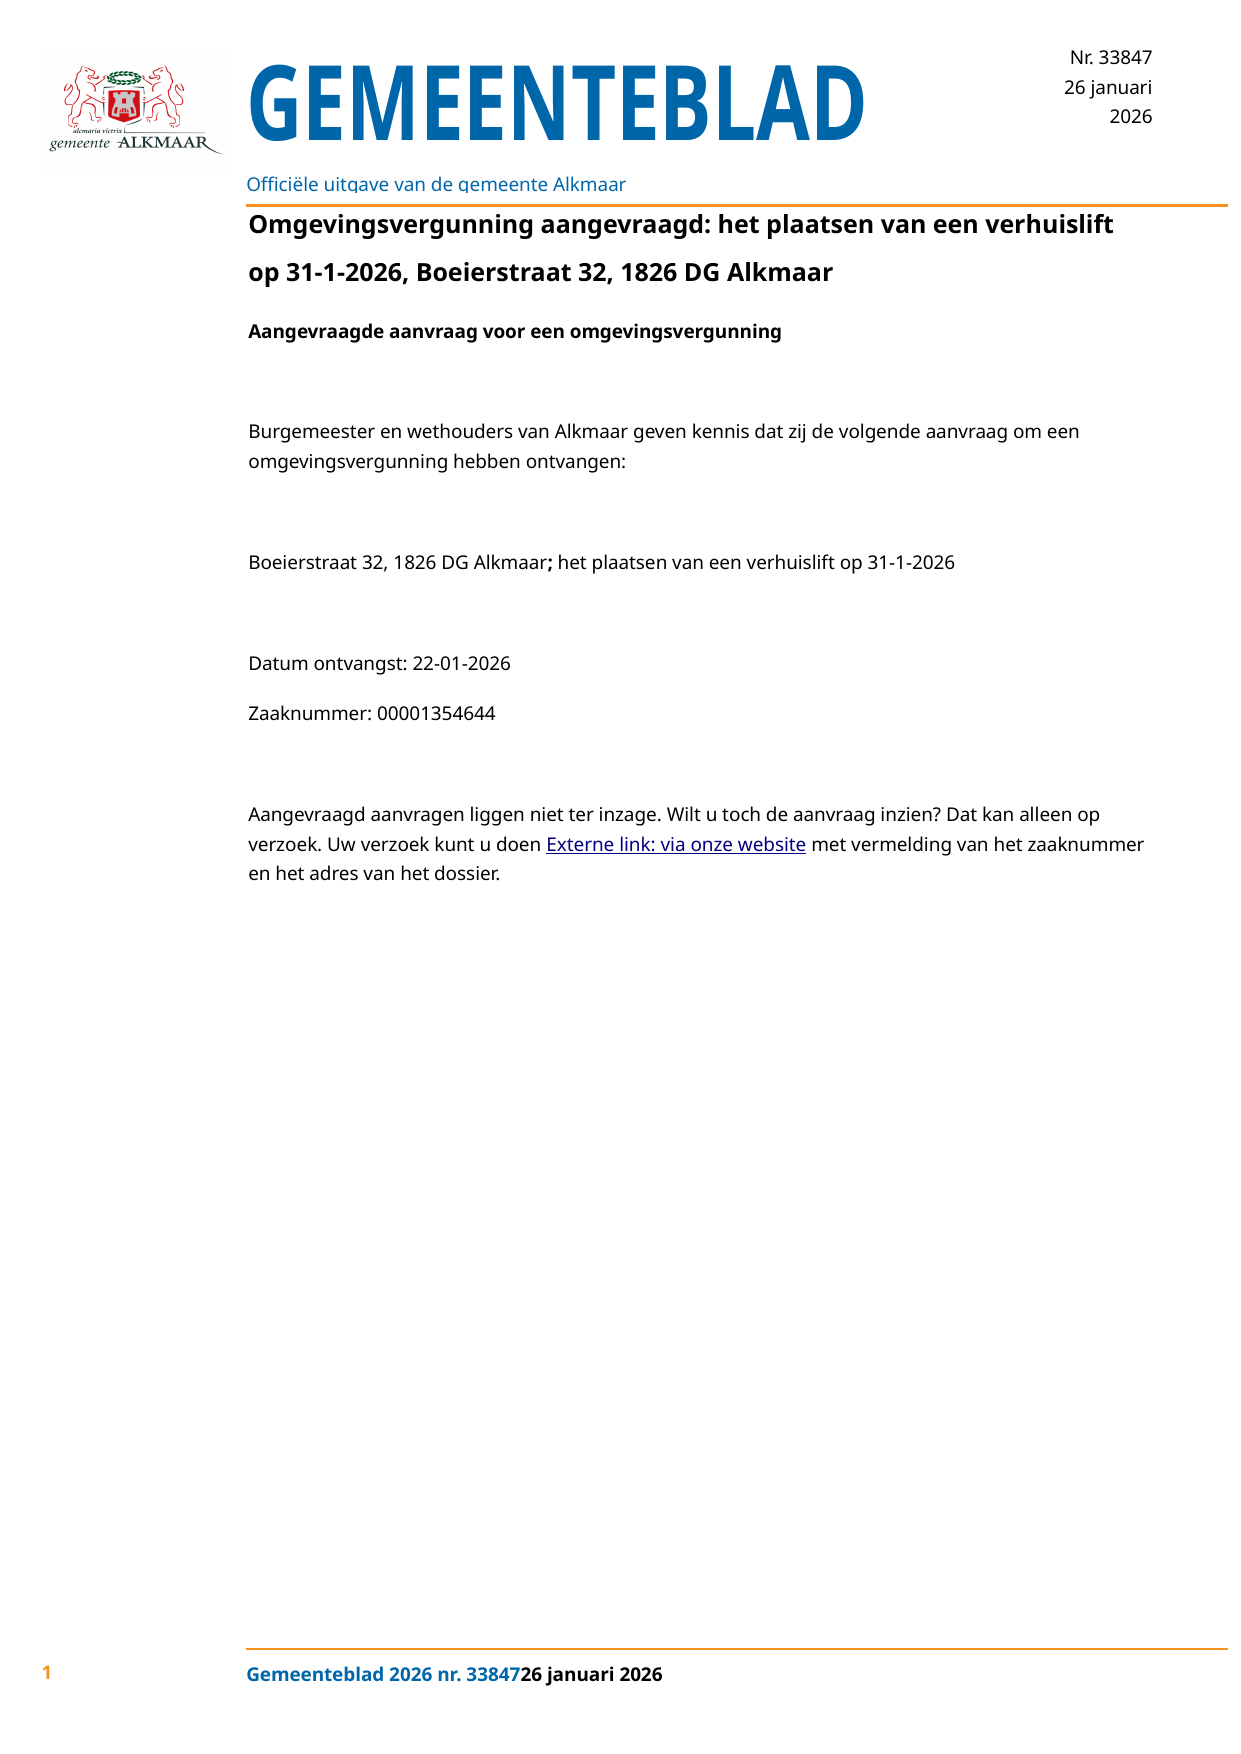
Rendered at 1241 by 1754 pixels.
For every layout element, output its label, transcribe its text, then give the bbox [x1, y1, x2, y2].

text Omgevingsvergunning aangevraagd: het plaatsen van een verhuislift op 31-1-2026, Boeierstraat 32, 1826 DG Alkmaar [248, 207, 1152, 288]
text Aangevraagd aanvragen liggen niet ter inzage. Wilt u toch de aanvraag inzien? Dat kan alleen op verzoek. Uw verzoek kunt u doen Externe link: via onze website met vermelding van het zaaknummer en het adres van het dossier. [248, 801, 1152, 886]
text Datum ontvangst: 22-01-2026 [248, 650, 1152, 676]
text Boeierstraat 32, 1826 DG Alkmaar; het plaatsen van een verhuislift op 31-1-2026 [248, 549, 1152, 575]
text Zaaknummer: 00001354644 [248, 700, 1152, 726]
picture [41, 47, 231, 172]
text Burgemeester en wethouders van Alkmaar geven kennis dat zij de volgende aanvraag om een omgevingsvergunning hebben ontvangen: [248, 419, 1152, 474]
text Aangevraagde aanvraag voor een omgevingsvergunning [248, 318, 1152, 344]
